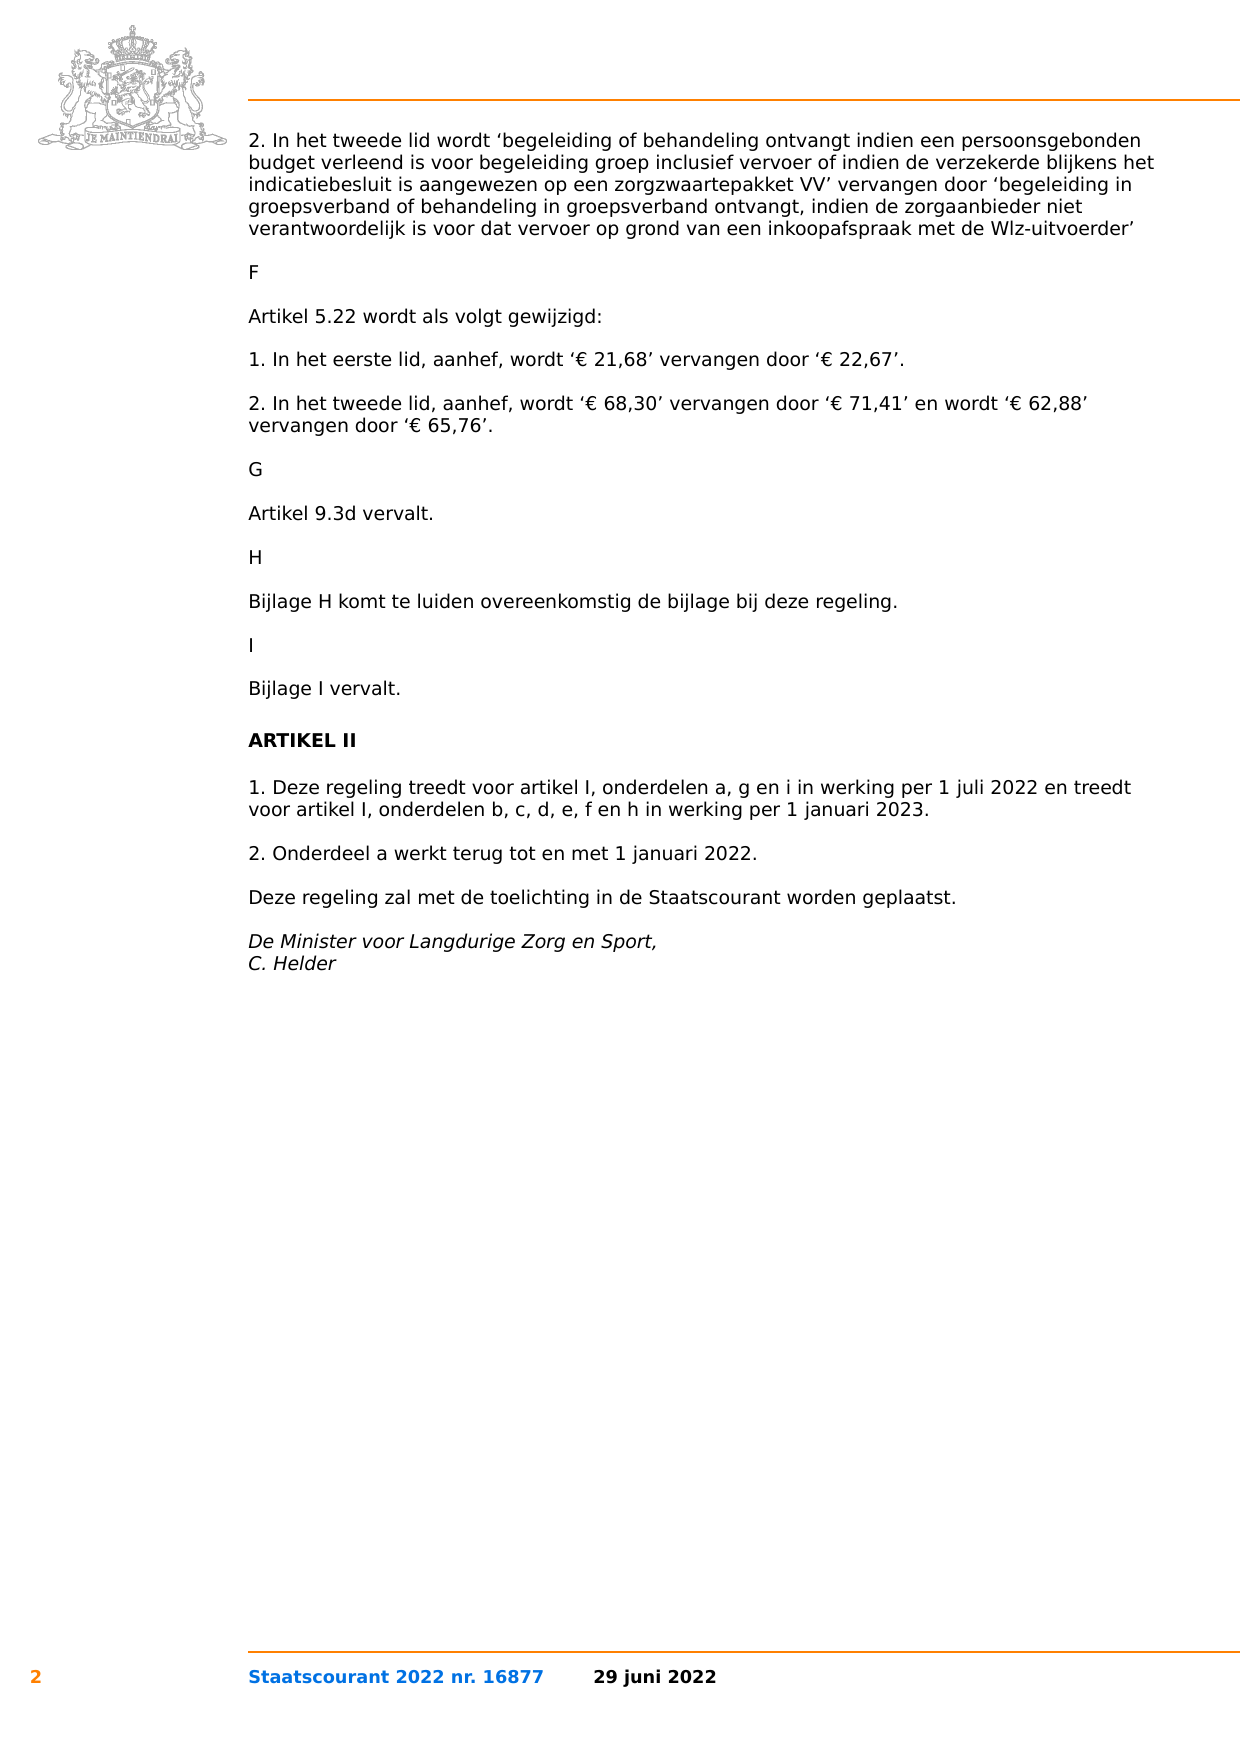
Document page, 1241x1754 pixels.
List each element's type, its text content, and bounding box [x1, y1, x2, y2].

subtitle ARTIKEL II [248, 730, 1163, 752]
text 1. In het eerste lid, aanhef, wordt ‘€ 21,68’ vervangen door ‘€ 22,67’. [248, 349, 1163, 371]
text Artikel 5.22 wordt als volgt gewijzigd: [248, 306, 1163, 327]
text 2. Onderdeel a werkt terug tot en met 1 januari 2022. [248, 843, 1163, 865]
text 1. Deze regeling treedt voor artikel I, onderdelen a, g en i in werking per 1 juli 2022 en treedt voor artikel I, onderdelen b, c, d, e, f en h in werking per 1 januari 2023. [248, 777, 1163, 821]
text 2. In het tweede lid wordt ‘begeleiding of behandeling ontvangt indien een persoonsgebonden budget verleend is voor begeleiding groep inclusief vervoer of indien de verzekerde blijkens het indicatiebesluit is aangewezen op een zorgzwaartepakket VV’ vervangen door ‘begeleiding in groepsverband of behandeling in groepsverband ontvangt, indien de zorgaanbieder niet verantwoordelijk is voor dat vervoer op grond van een inkoopafspraak met de Wlz-uitvoerder’ [248, 130, 1163, 240]
text H [248, 547, 1163, 569]
picture [38, 25, 227, 150]
text G [248, 459, 1163, 481]
text De Minister voor Langdurige Zorg en Sport, C. Helder [248, 931, 1163, 975]
text Bijlage H komt te luiden overeenkomstig de bijlage bij deze regeling. [248, 591, 1163, 613]
text I [248, 634, 1163, 656]
text 2. In het tweede lid, aanhef, wordt ‘€ 68,30’ vervangen door ‘€ 71,41’ en wordt ‘€ 62,88’ vervangen door ‘€ 65,76’. [248, 393, 1163, 437]
text Artikel 9.3d vervalt. [248, 503, 1163, 525]
text F [248, 262, 1163, 284]
text Deze regeling zal met de toelichting in de Staatscourant worden geplaatst. [248, 887, 1163, 909]
text Bijlage I vervalt. [248, 678, 1163, 700]
